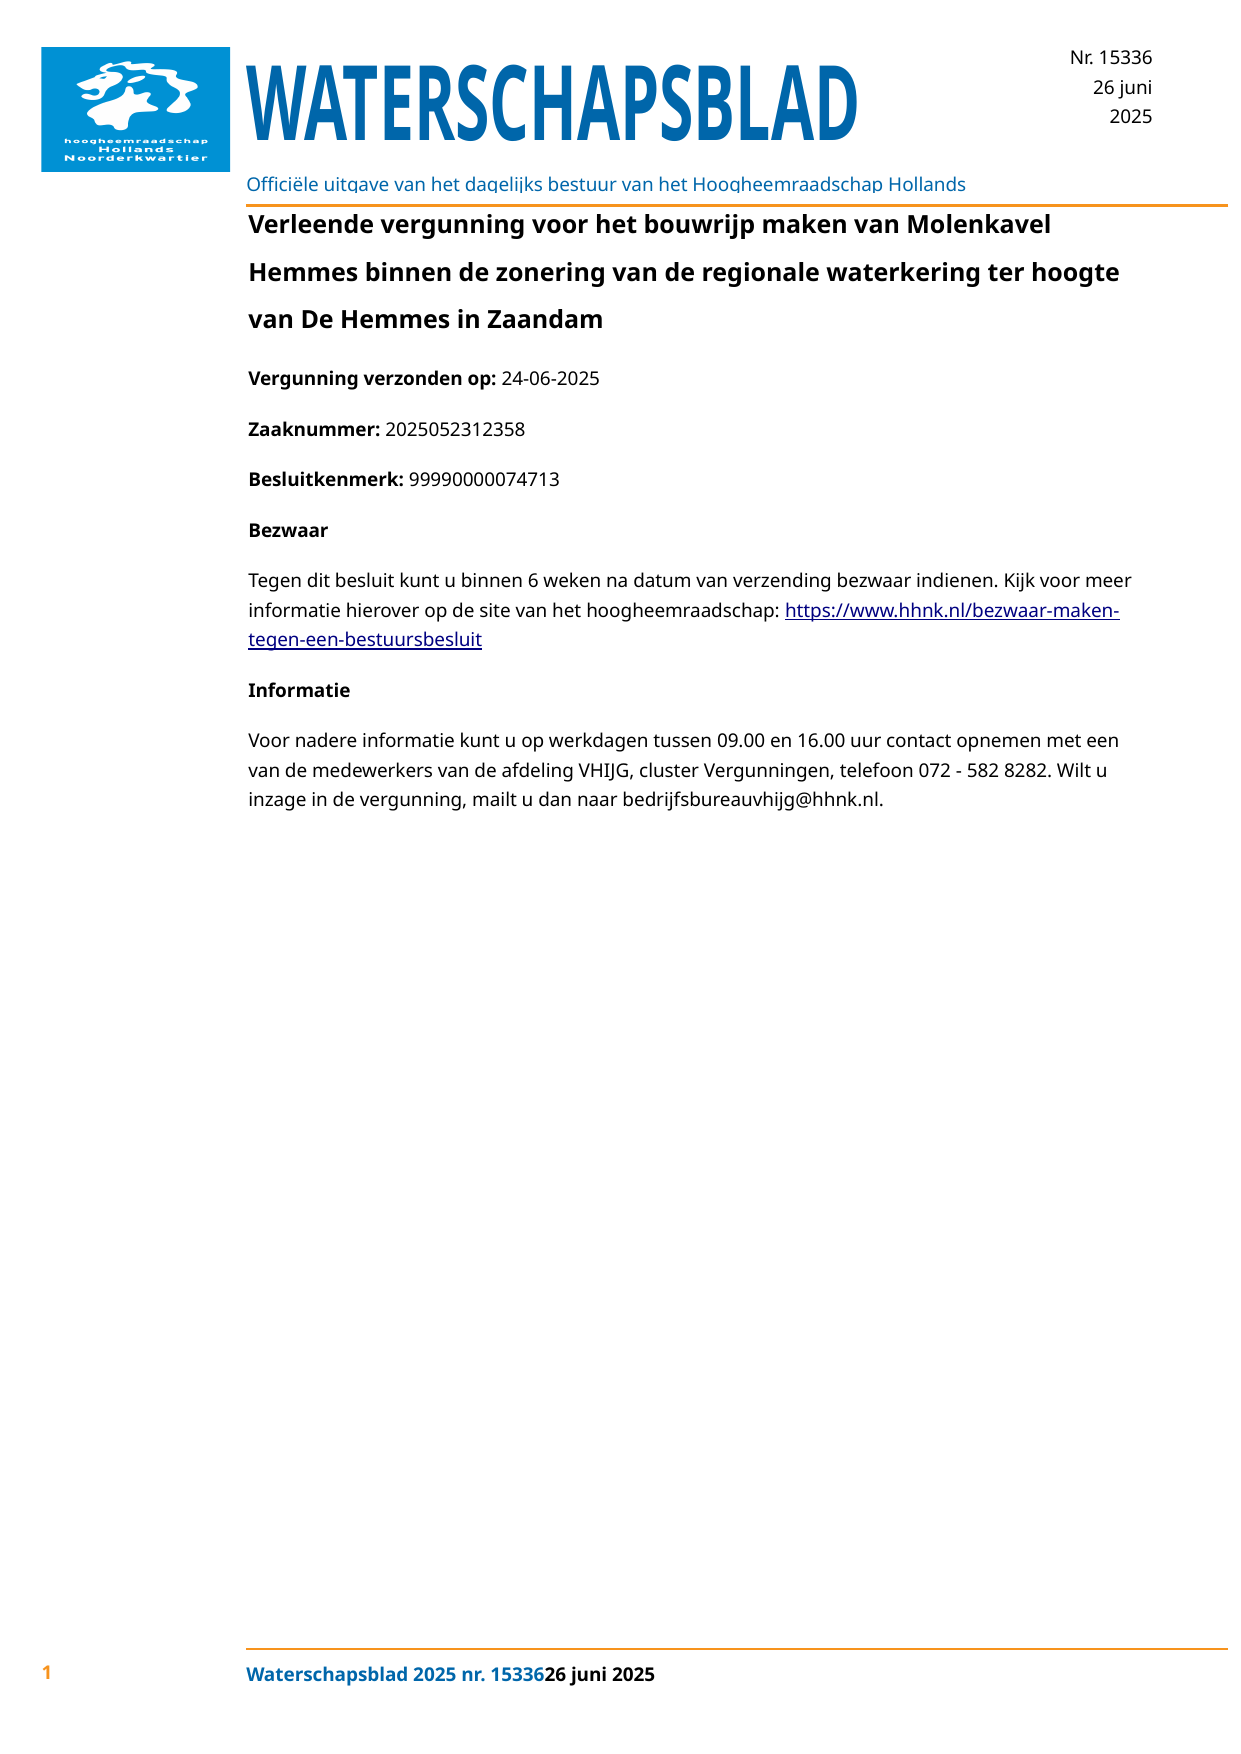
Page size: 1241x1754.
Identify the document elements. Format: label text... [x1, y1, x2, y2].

text Informatie [248, 677, 1152, 702]
text Tegen dit besluit kunt u binnen 6 weken na datum van verzending bezwaar indienen. Kijk voor meer informatie hierover op de site van het hoogheemraadschap: https://www.hhnk.nl/bezwaar-maken-tegen-een-bestuursbesluit [248, 567, 1152, 652]
text Voor nadere informatie kunt u op werkdagen tussen 09.00 en 16.00 uur contact opnemen met een van de medewerkers van de afdeling VHIJG, cluster Vergunningen, telefoon 072 - 582 8282. Wilt u inzage in de vergunning, mailt u dan naar bedrijfsbureauvhijg@hhnk.nl. [248, 727, 1152, 812]
text Verleende vergunning voor het bouwrijp maken van Molenkavel Hemmes binnen de zonering van de regionale waterkering ter hoogte van De Hemmes in Zaandam [248, 207, 1152, 336]
text Bezwaar [248, 517, 1152, 542]
text Vergunning verzonden op: 24-06-2025 [248, 366, 1152, 391]
picture [88, 87, 157, 130]
text Besluitkenmerk: 99990000074713 [248, 466, 1152, 492]
picture [129, 76, 144, 82]
text Zaaknummer: 2025052312358 [248, 416, 1152, 442]
picture [78, 64, 122, 99]
picture [118, 62, 197, 112]
